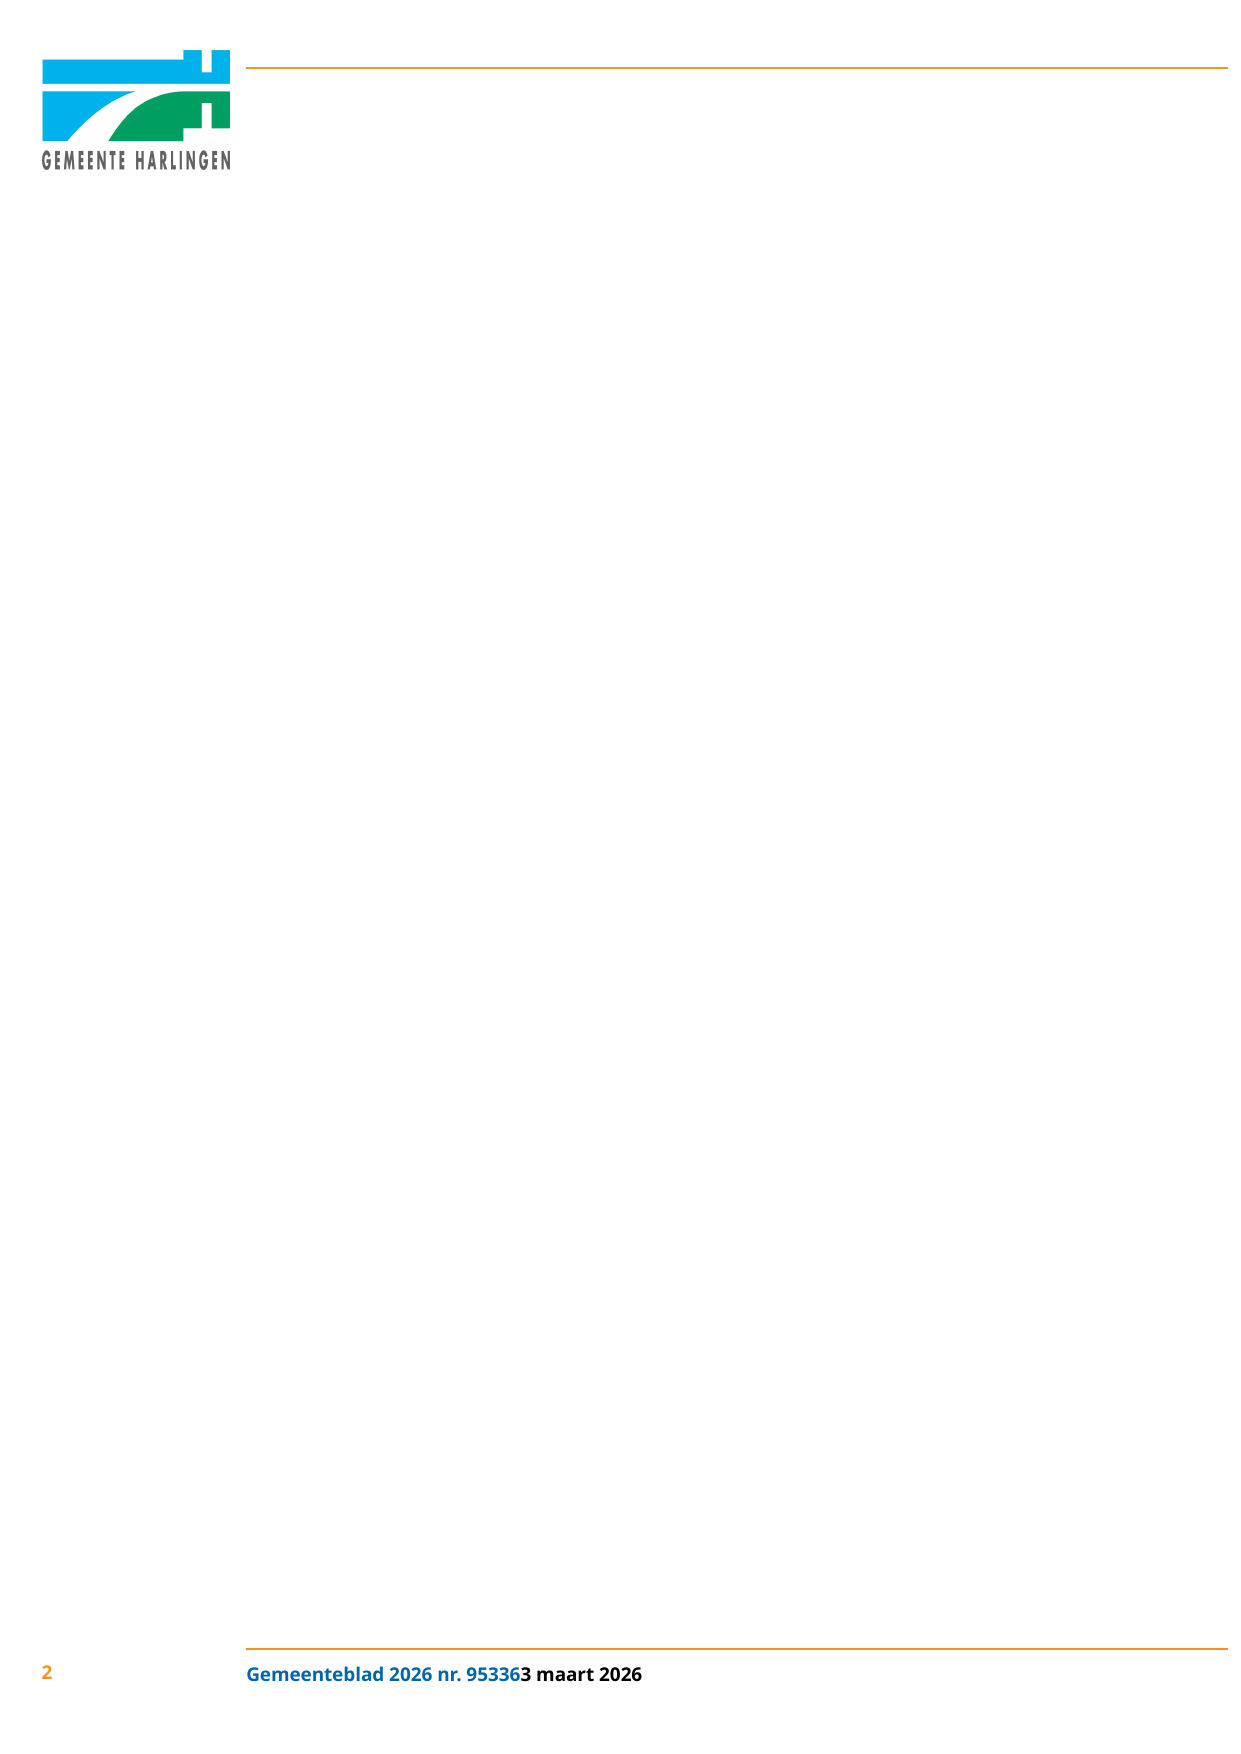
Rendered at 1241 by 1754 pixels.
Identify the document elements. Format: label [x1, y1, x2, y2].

picture [41, 47, 231, 172]
